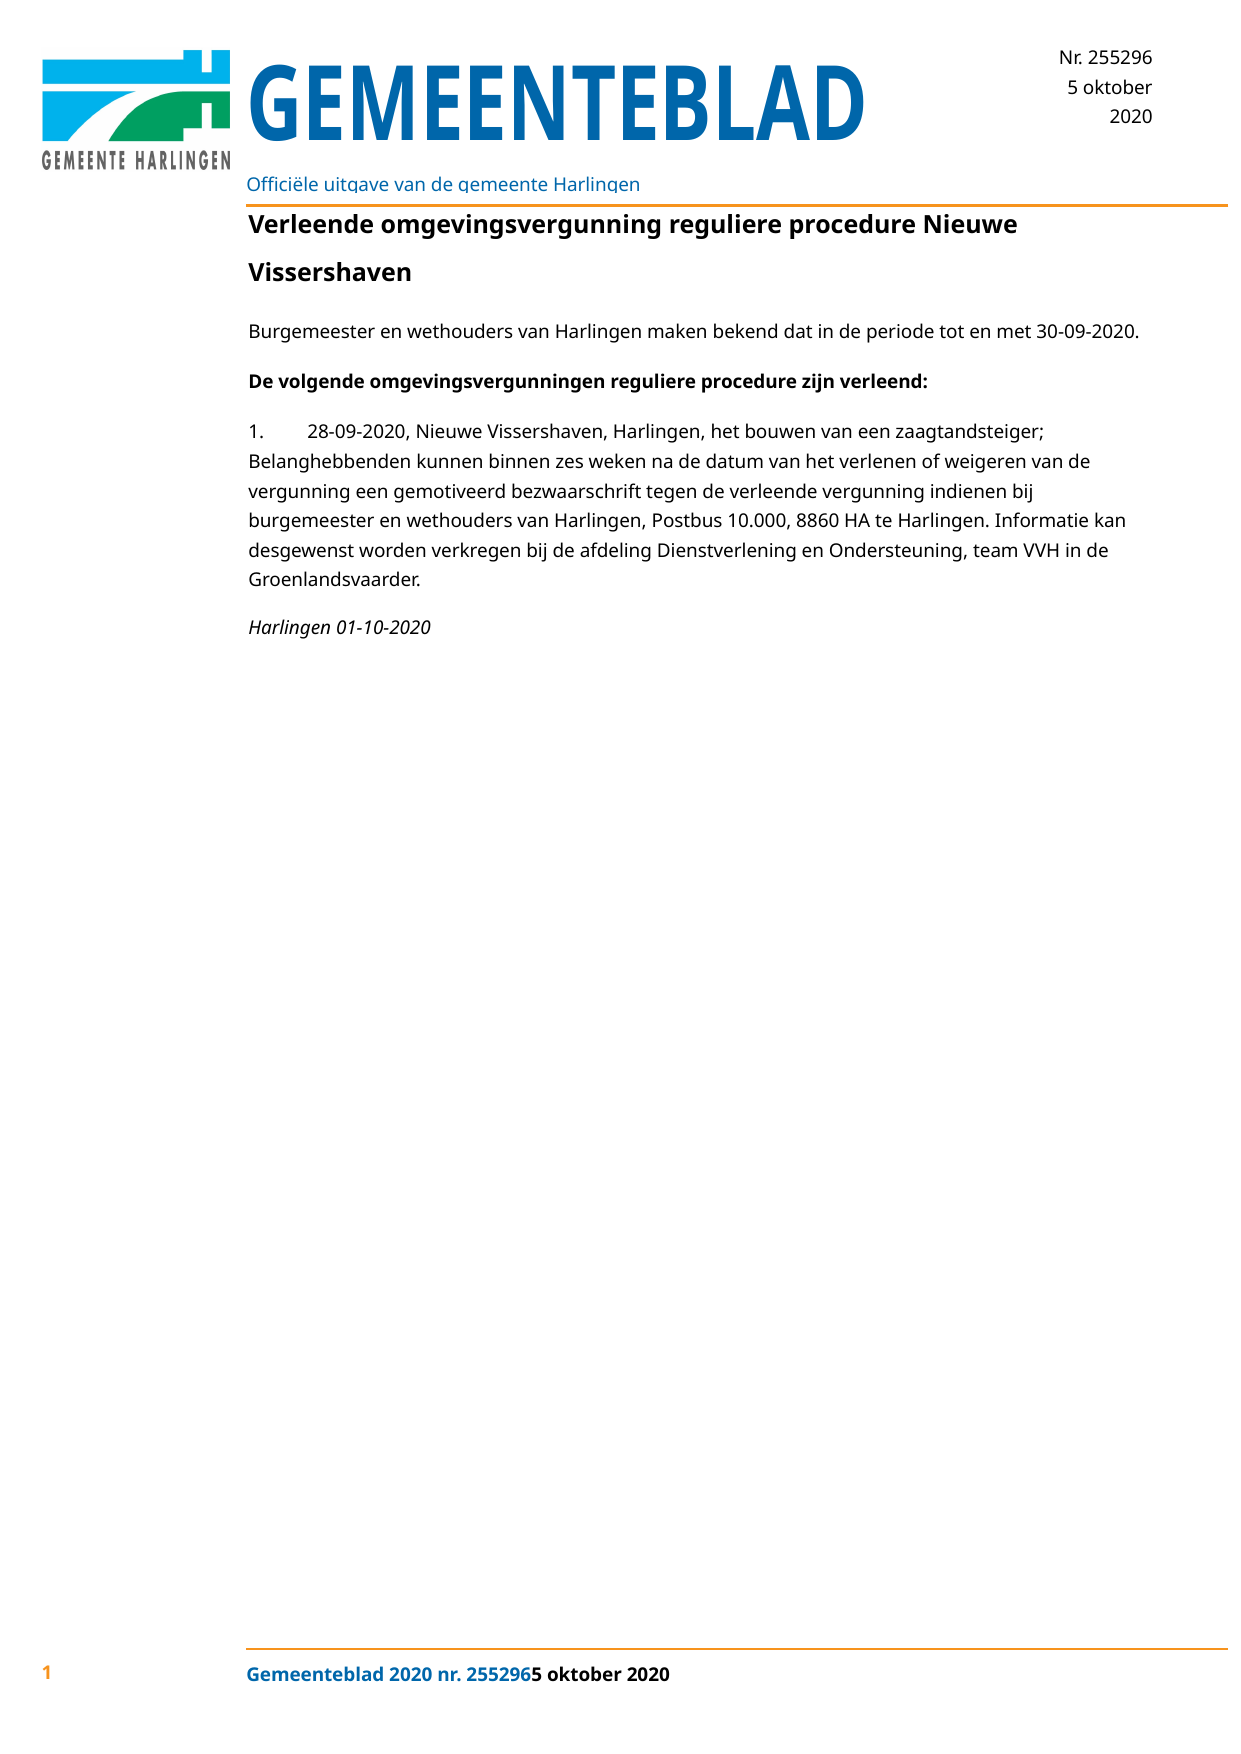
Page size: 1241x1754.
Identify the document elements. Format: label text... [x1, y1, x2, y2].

text Harlingen 01-10-2020 [248, 614, 1152, 640]
text Burgemeester en wethouders van Harlingen maken bekend dat in de periode tot en met 30-09-2020. [248, 318, 1152, 344]
text Verleende omgevingsvergunning reguliere procedure Nieuwe Vissershaven [248, 207, 1152, 288]
text Belanghebbenden kunnen binnen zes weken na de datum van het verlenen of weigeren van de vergunning een gemotiveerd bezwaarschrift tegen de verleende vergunning indienen bij burgemeester en wethouders van Harlingen, Postbus 10.000, 8860 HA te Harlingen. Informatie kan desgewenst worden verkregen bij de afdeling Dienstverlening en Ondersteuning, team VVH in de Groenlandsvaarder. [248, 448, 1152, 592]
text De volgende omgevingsvergunningen reguliere procedure zijn verleend: [248, 368, 1152, 394]
list 28-09-2020, Nieuwe Vissershaven, Harlingen, het bouwen van een zaagtandsteiger; [248, 419, 1152, 444]
picture [41, 47, 231, 172]
